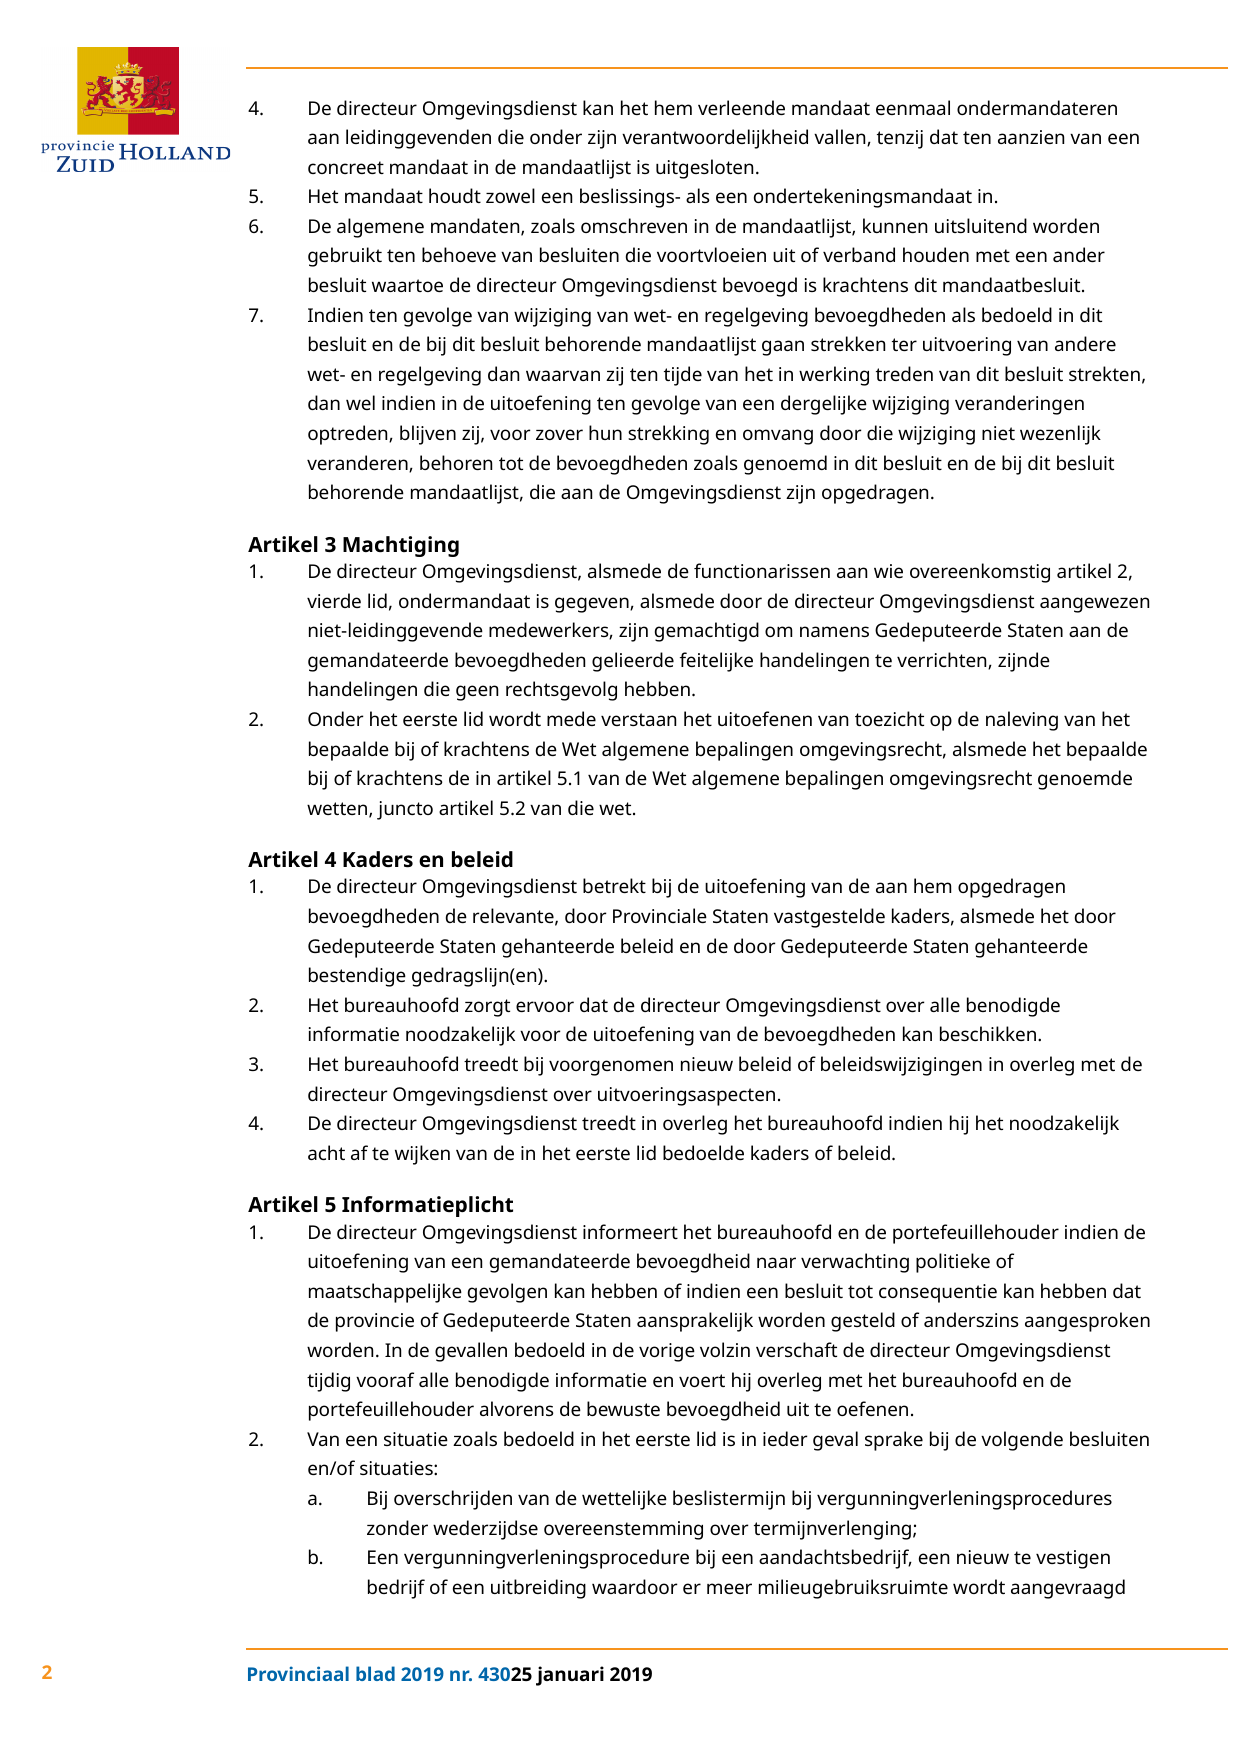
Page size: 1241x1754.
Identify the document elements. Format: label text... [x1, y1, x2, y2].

list De directeur Omgevingsdienst, alsmede de functionarissen aan wie overeenkomstig artikel 2, vierde lid, ondermandaat is gegeven, alsmede door de directeur Omgevingsdienst aangewezen niet-leidinggevende medewerkers, zijn gemachtigd om namens Gedeputeerde Staten aan de gemandateerde bevoegdheden gelieerde feitelijke handelingen te verrichten, zijnde handelingen die geen rechtsgevolg hebben. [248, 558, 1152, 702]
list Van een situatie zoals bedoeld in het eerste lid is in ieder geval sprake bij de volgende besluiten en/of situaties: [248, 1426, 1152, 1481]
picture [41, 47, 231, 172]
list Het mandaat houdt zowel een beslissings- als een ondertekeningsmandaat in. [248, 183, 1152, 209]
list De directeur Omgevingsdienst informeert het bureauhoofd en de portefeuillehouder indien de uitoefening van een gemandateerde bevoegdheid naar verwachting politieke of maatschappelijke gevolgen kan hebben of indien een besluit tot consequentie kan hebben dat de provincie of Gedeputeerde Staten aansprakelijk worden gesteld of anderszins aangesproken worden. In de gevallen bedoeld in de vorige volzin verschaft de directeur Omgevingsdienst tijdig vooraf alle benodigde informatie en voert hij overleg met het bureauhoofd en de portefeuillehouder alvorens de bewuste bevoegdheid uit te oefenen. [248, 1219, 1152, 1422]
list Het bureauhoofd zorgt ervoor dat de directeur Omgevingsdienst over alle benodigde informatie noodzakelijk voor de uitoefening van de bevoegdheden kan beschikken. [248, 992, 1152, 1047]
list Bij overschrijden van de wettelijke beslistermijn bij vergunningverleningsprocedures zonder wederzijdse overeenstemming over termijnverlenging; [307, 1485, 1152, 1540]
text Artikel 3 Machtiging [248, 530, 1152, 558]
text Artikel 4 Kaders en beleid [248, 845, 1152, 874]
list Indien ten gevolge van wijziging van wet- en regelgeving bevoegdheden als bedoeld in dit besluit en de bij dit besluit behorende mandaatlijst gaan strekken ter uitvoering van andere wet- en regelgeving dan waarvan zij ten tijde van het in werking treden van dit besluit strekten, dan wel indien in de uitoefening ten gevolge van een dergelijke wijziging veranderingen optreden, blijven zij, voor zover hun strekking en omvang door die wijziging niet wezenlijk veranderen, behoren tot de bevoegdheden zoals genoemd in dit besluit en de bij dit besluit behorende mandaatlijst, die aan de Omgevingsdienst zijn opgedragen. [248, 302, 1152, 505]
list Onder het eerste lid wordt mede verstaan het uitoefenen van toezicht op de naleving van het bepaalde bij of krachtens de Wet algemene bepalingen omgevingsrecht, alsmede het bepaalde bij of krachtens de in artikel 5.1 van de Wet algemene bepalingen omgevingsrecht genoemde wetten, juncto artikel 5.2 van die wet. [248, 706, 1152, 821]
list Een vergunningverleningsprocedure bij een aandachtsbedrijf, een nieuw te vestigen bedrijf of een uitbreiding waardoor er meer milieugebruiksruimte wordt aangevraagd [307, 1544, 1152, 1599]
text Artikel 5 Informatieplicht [248, 1190, 1152, 1219]
list De directeur Omgevingsdienst treedt in overleg het bureauhoofd indien hij het noodzakelijk acht af te wijken van de in het eerste lid bedoelde kaders of beleid. [248, 1110, 1152, 1166]
list Het bureauhoofd treedt bij voorgenomen nieuw beleid of beleidswijzigingen in overleg met de directeur Omgevingsdienst over uitvoeringsaspecten. [248, 1051, 1152, 1107]
list De directeur Omgevingsdienst betrekt bij de uitoefening van de aan hem opgedragen bevoegdheden de relevante, door Provinciale Staten vastgestelde kaders, alsmede het door Gedeputeerde Staten gehanteerde beleid en de door Gedeputeerde Staten gehanteerde bestendige gedragslijn(en). [248, 874, 1152, 988]
list De algemene mandaten, zoals omschreven in de mandaatlijst, kunnen uitsluitend worden gebruikt ten behoeve van besluiten die voortvloeien uit of verband houden met een ander besluit waartoe de directeur Omgevingsdienst bevoegd is krachtens dit mandaatbesluit. [248, 213, 1152, 298]
list De directeur Omgevingsdienst kan het hem verleende mandaat eenmaal ondermandateren aan leidinggevenden die onder zijn verantwoordelijkheid vallen, tenzij dat ten aanzien van een concreet mandaat in de mandaatlijst is uitgesloten. [248, 95, 1152, 180]
